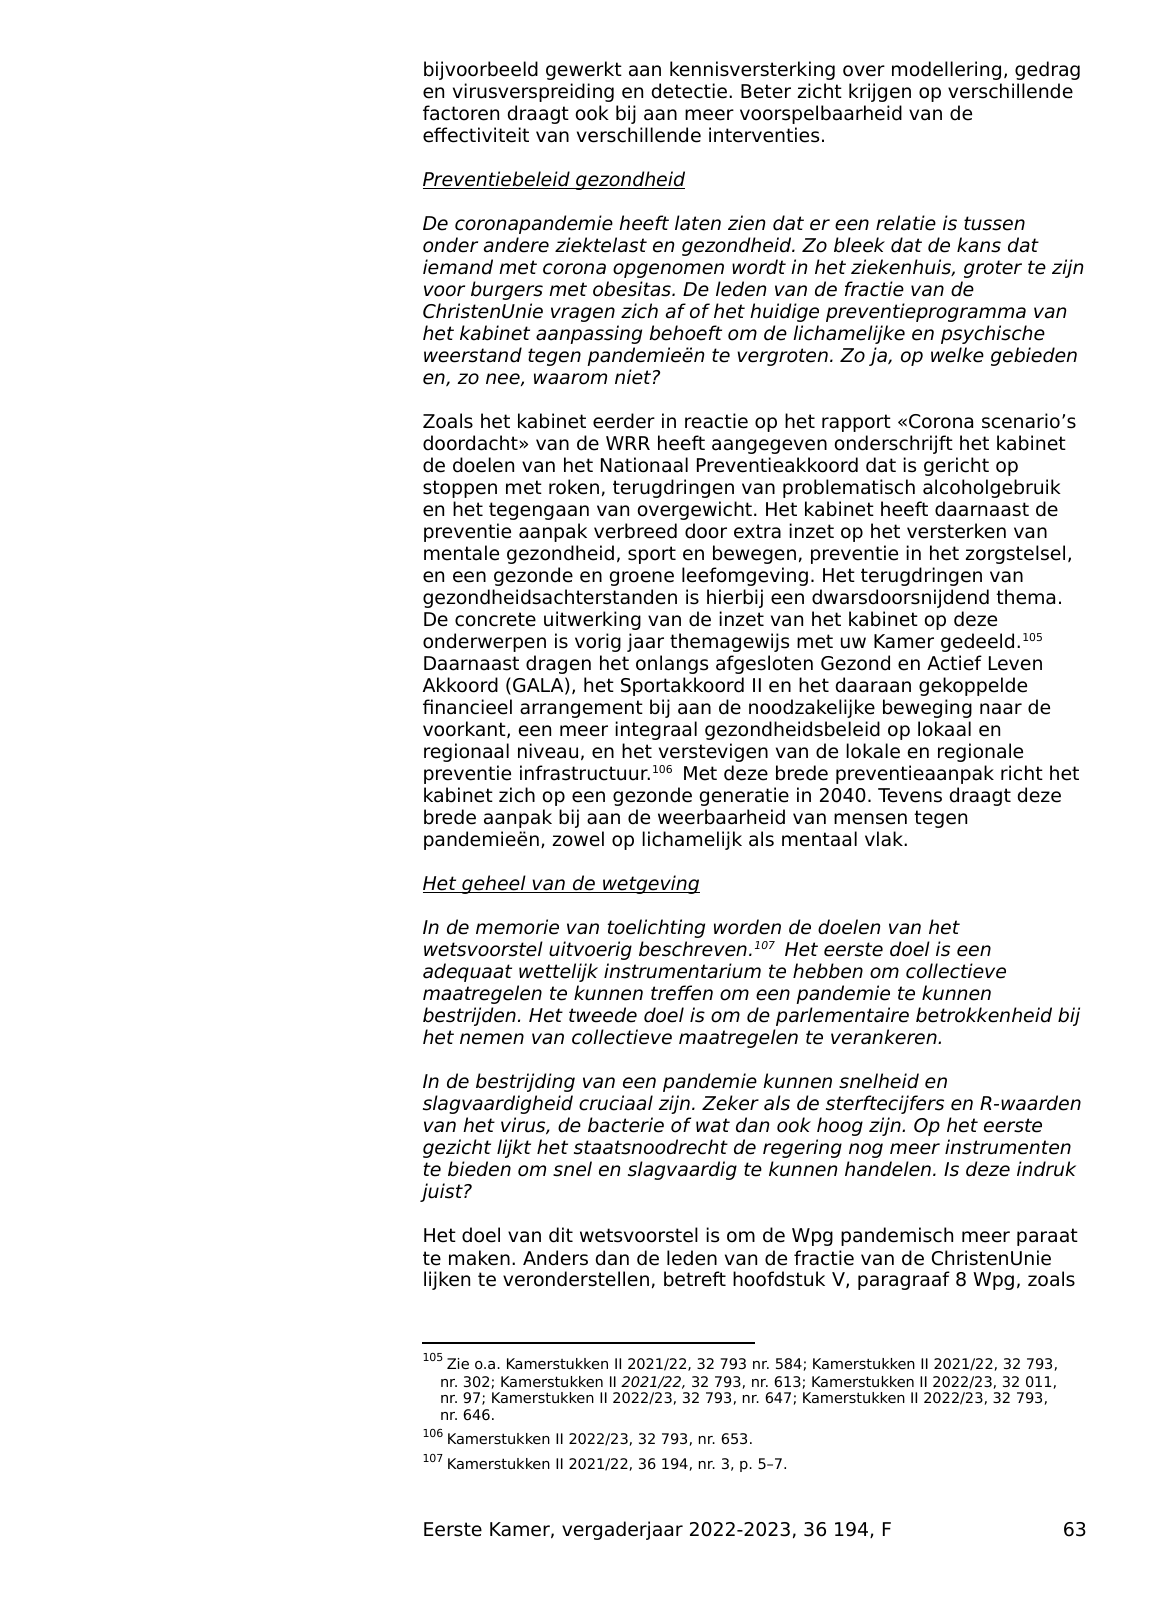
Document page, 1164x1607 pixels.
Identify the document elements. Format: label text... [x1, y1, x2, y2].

subtitle Het geheel van de wetgeving [422, 873, 1087, 895]
text bijvoorbeeld gewerkt aan kennisversterking over modellering, gedrag en virusverspreiding en detectie. Beter zicht krijgen op verschillende factoren draagt ook bij aan meer voorspelbaarheid van de effectiviteit van verschillende interventies. [422, 59, 1087, 147]
subtitle Preventiebeleid gezondheid [422, 169, 1087, 191]
text Zie o.a. Kamerstukken II 2021/22, 32 793 nr. 584; Kamerstukken II 2021/22, 32 793, nr. 302; Kamerstukken II 2021/22, 32 793, nr. 613; Kamerstukken II 2022/23, 32 011, nr. 97; Kamerstukken II 2022/23, 32 793, nr. 647; Kamerstukken II 2022/23, 32 793, nr. 646. [422, 1352, 1087, 1424]
text Kamerstukken II 2021/22, 36 194, nr. 3, p. 5–7. [422, 1452, 1087, 1474]
text Kamerstukken II 2022/23, 32 793, nr. 653. [422, 1427, 1087, 1449]
text De coronapandemie heeft laten zien dat er een relatie is tussen onder andere ziektelast en gezondheid. Zo bleek dat de kans dat iemand met corona opgenomen wordt in het ziekenhuis, groter te zijn voor burgers met obesitas. De leden van de fractie van de ChristenUnie vragen zich af of het huidige preventieprogramma van het kabinet aanpassing behoeft om de lichamelijke en psychische weerstand tegen pandemieën te vergroten. Zo ja, op welke gebieden en, zo nee, waarom niet? [422, 213, 1087, 389]
text In de memorie van toelichting worden de doelen van het wetsvoorstel uitvoerig beschreven. Het eerste doel is een adequaat wettelijk instrumentarium te hebben om collectieve maatregelen te kunnen treffen om een pandemie te kunnen bestrijden. Het tweede doel is om de parlementaire betrokkenheid bij het nemen van collectieve maatregelen te verankeren. [422, 917, 1087, 1049]
text Het doel van dit wetsvoorstel is om de Wpg pandemisch meer paraat te maken. Anders dan de leden van de fractie van de ChristenUnie lijken te veronderstellen, betreft hoofdstuk V, paragraaf 8 Wpg, zoals [422, 1225, 1087, 1291]
text In de bestrijding van een pandemie kunnen snelheid en slagvaardigheid cruciaal zijn. Zeker als de sterftecijfers en R-waarden van het virus, de bacterie of wat dan ook hoog zijn. Op het eerste gezicht lijkt het staatsnoodrecht de regering nog meer instrumenten te bieden om snel en slagvaardig te kunnen handelen. Is deze indruk juist? [422, 1071, 1087, 1203]
text Zoals het kabinet eerder in reactie op het rapport «Corona scenario’s doordacht» van de WRR heeft aangegeven onderschrijft het kabinet de doelen van het Nationaal Preventieakkoord dat is gericht op stoppen met roken, terugdringen van problematisch alcoholgebruik en het tegengaan van overgewicht. Het kabinet heeft daarnaast de preventie aanpak verbreed door extra inzet op het versterken van mentale gezondheid, sport en bewegen, preventie in het zorgstelsel, en een gezonde en groene leefomgeving. Het terugdringen van gezondheidsachterstanden is hierbij een dwarsdoorsnijdend thema. De concrete uitwerking van de inzet van het kabinet op deze onderwerpen is vorig jaar themagewijs met uw Kamer gedeeld. Daarnaast dragen het onlangs afgesloten Gezond en Actief Leven Akkoord (GALA), het Sportakkoord II en het daaraan gekoppelde financieel arrangement bij aan de noodzakelijke beweging naar de voorkant, een meer integraal gezondheidsbeleid op lokaal en regionaal niveau, en het verstevigen van de lokale en regionale preventie infrastructuur. Met deze brede preventieaanpak richt het kabinet zich op een gezonde generatie in 2040. Tevens draagt deze brede aanpak bij aan de weerbaarheid van mensen tegen pandemieën, zowel op lichamelijk als mentaal vlak. [422, 411, 1087, 851]
